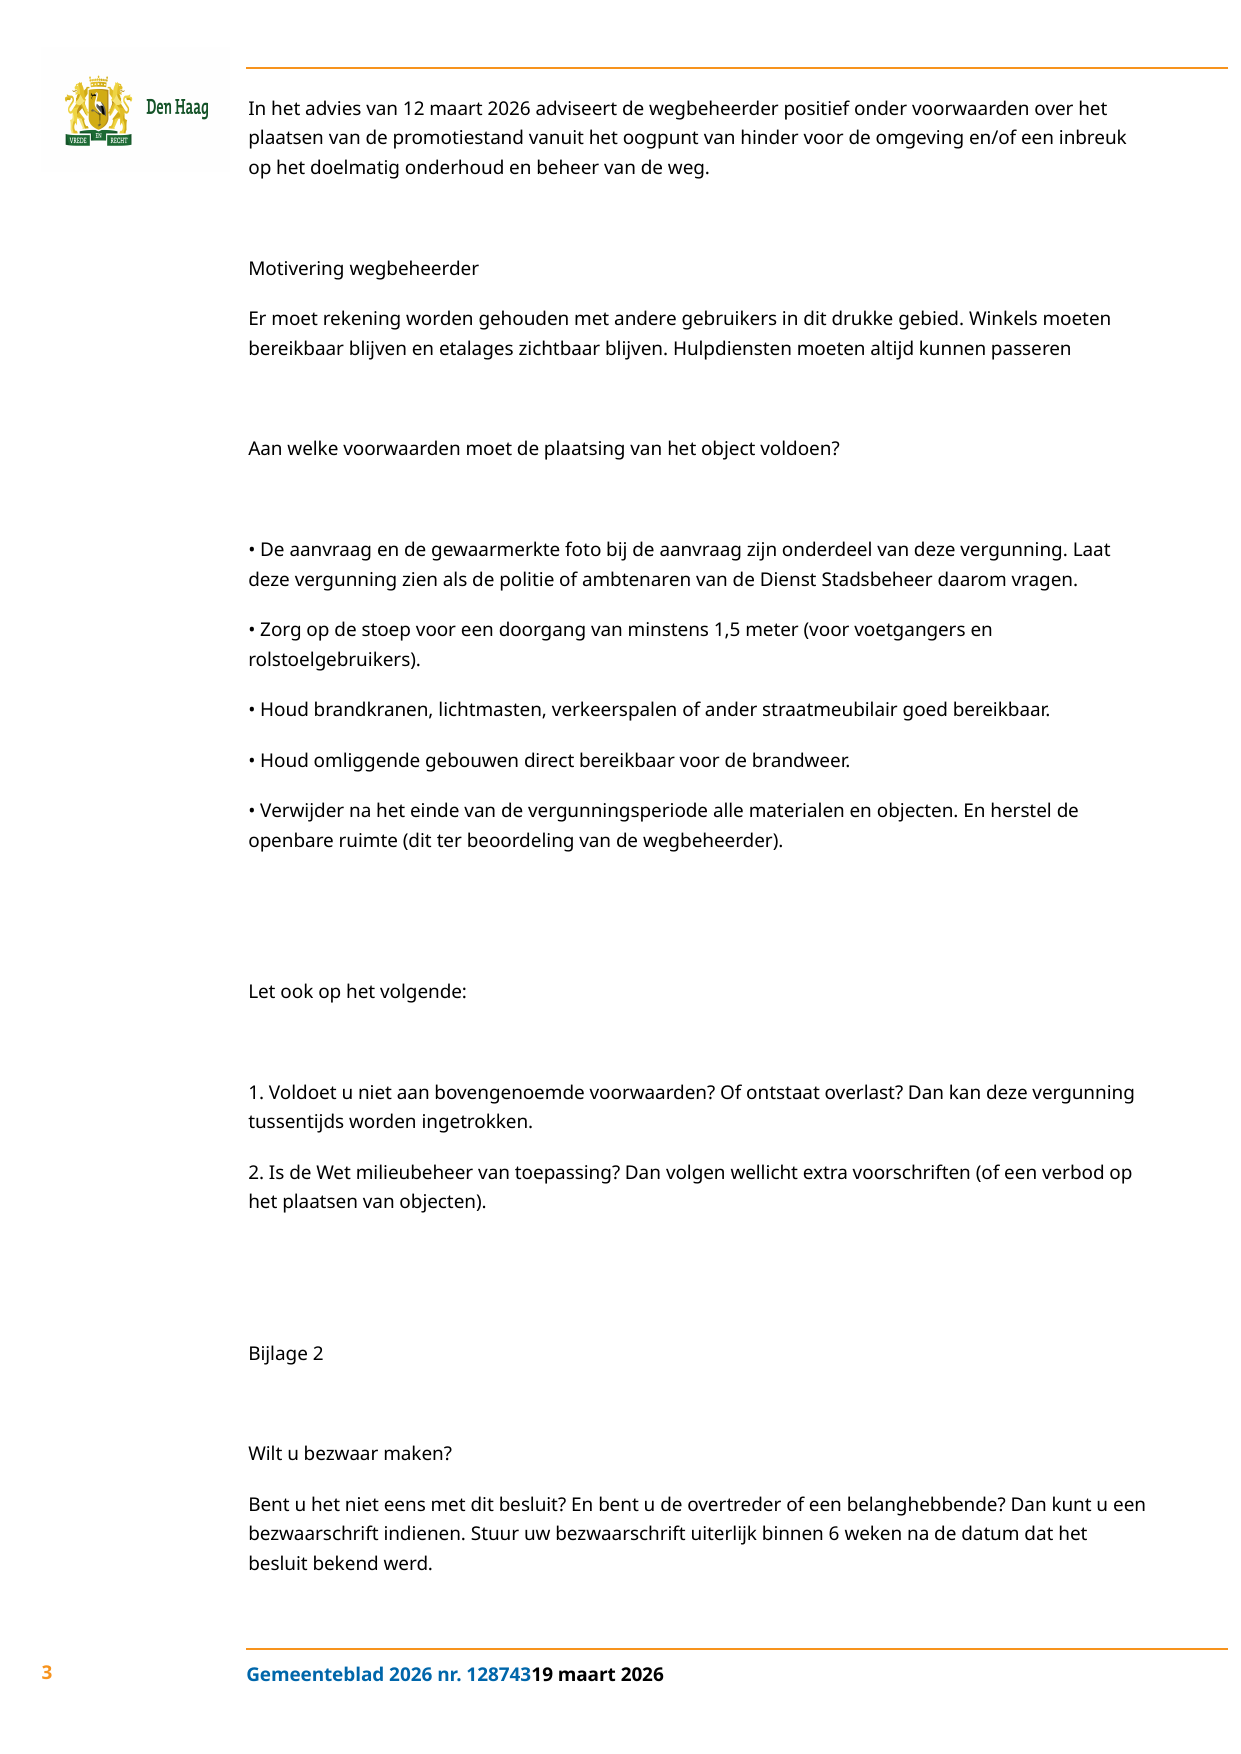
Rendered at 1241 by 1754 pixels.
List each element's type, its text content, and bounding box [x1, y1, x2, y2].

text • Verwijder na het einde van de vergunningsperiode alle materialen en objecten. En herstel de openbare ruimte (dit ter beoordeling van de wegbeheerder). [248, 797, 1152, 853]
text Motivering wegbeheerder [248, 255, 1152, 281]
text • Zorg op de stoep voor een doorgang van minstens 1,5 meter (voor voetgangers en rolstoelgebruikers). [248, 616, 1152, 672]
text Aan welke voorwaarden moet de plaatsing van het object voldoen? [248, 436, 1152, 461]
text • Houd omliggende gebouwen direct bereikbaar voor de brandweer. [248, 747, 1152, 773]
text Let ook op het volgende: [248, 978, 1152, 1004]
text 2. Is de Wet milieubeheer van toepassing? Dan volgen wellicht extra voorschriften (of een verbod op het plaatsen van objecten). [248, 1159, 1152, 1214]
text In het advies van 12 maart 2026 adviseert de wegbeheerder positief onder voorwaarden over het plaatsen van de promotiestand vanuit het oogpunt van hinder voor de omgeving en/of een inbreuk op het doelmatig onderhoud en beheer van de weg. [248, 95, 1152, 180]
text 1. Voldoet u niet aan bovengenoemde voorwaarden? Of ontstaat overlast? Dan kan deze vergunning tussentijds worden ingetrokken. [248, 1079, 1152, 1134]
picture [41, 47, 231, 172]
text • Houd brandkranen, lichtmasten, verkeerspalen of ander straatmeubilair goed bereikbaar. [248, 696, 1152, 722]
text Bijlage 2 [248, 1340, 1152, 1366]
text Er moet rekening worden gehouden met andere gebruikers in dit drukke gebied. Winkels moeten bereikbaar blijven en etalages zichtbaar blijven. Hulpdiensten moeten altijd kunnen passeren [248, 305, 1152, 361]
text Bent u het niet eens met dit besluit? En bent u de overtreder of een belanghebbende? Dan kunt u een bezwaarschrift indienen. Stuur uw bezwaarschrift uiterlijk binnen 6 weken na de datum dat het besluit bekend werd. [248, 1491, 1152, 1576]
text • De aanvraag en de gewaarmerkte foto bij de aanvraag zijn onderdeel van deze vergunning. Laat deze vergunning zien als de politie of ambtenaren van de Dienst Stadsbeheer daarom vragen. [248, 536, 1152, 592]
text Wilt u bezwaar maken? [248, 1441, 1152, 1466]
